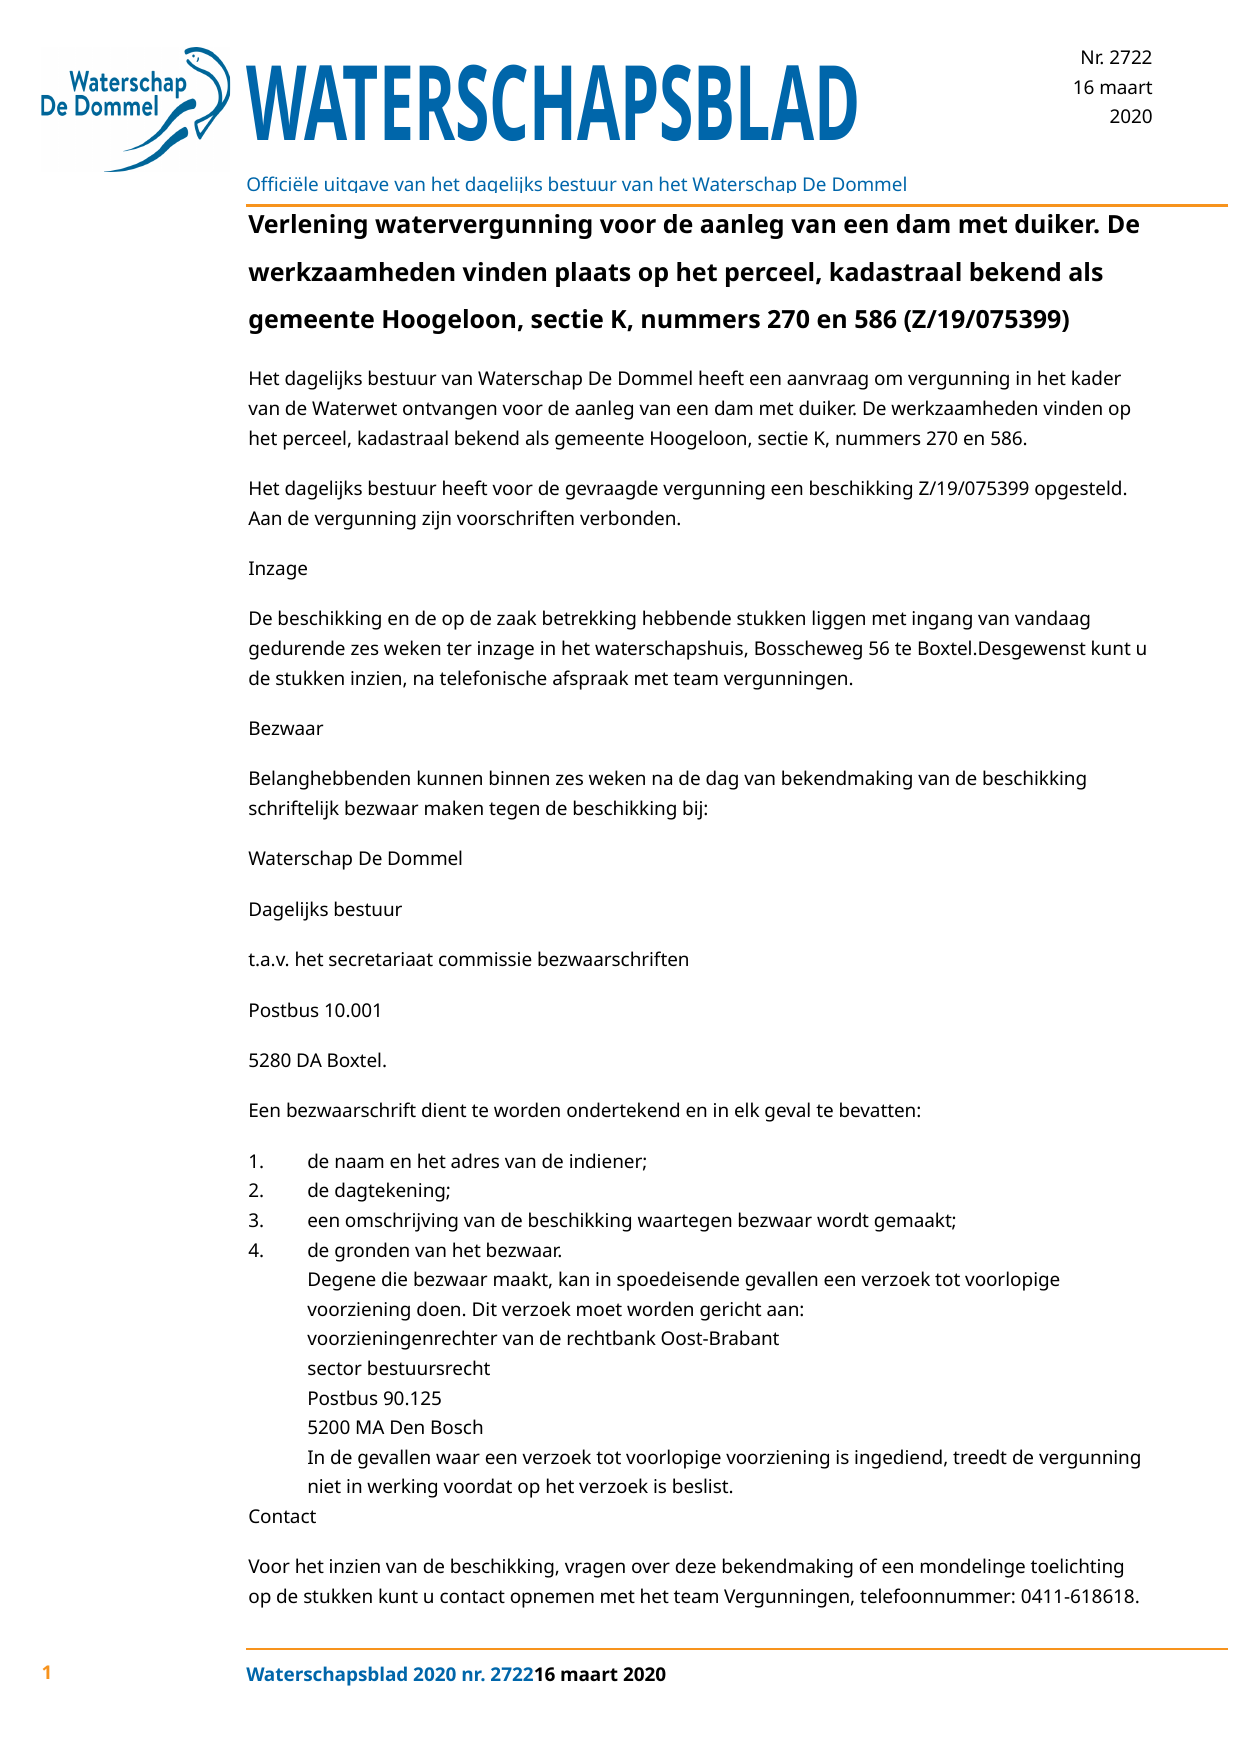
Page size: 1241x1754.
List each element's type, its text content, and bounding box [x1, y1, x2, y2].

text Inzage [248, 555, 1152, 581]
text Postbus 10.001 [248, 997, 1152, 1022]
text Voor het inzien van de beschikking, vragen over deze bekendmaking of een mondelinge toelichting op de stukken kunt u contact opnemen met het team Vergunningen, telefoonnummer: 0411-618618. [248, 1553, 1152, 1609]
text 5280 DA Boxtel. [248, 1047, 1152, 1073]
text Bezwaar [248, 715, 1152, 741]
text Het dagelijks bestuur van Waterschap De Dommel heeft een aanvraag om vergunning in het kader van de Waterwet ontvangen voor de aanleg van een dam met duiker. De werkzaamheden vinden op het perceel, kadastraal bekend als gemeente Hoogeloon, sectie K, nummers 270 en 586. [248, 366, 1152, 450]
text Verlening watervergunning voor de aanleg van een dam met duiker. De werkzaamheden vinden plaats op het perceel, kadastraal bekend als gemeente Hoogeloon, sectie K, nummers 270 en 586 (Z/19/075399) [248, 207, 1152, 336]
text Contact [248, 1503, 1152, 1529]
list voorzieningenrechter van de rechtbank Oost-Brabant [248, 1326, 1152, 1351]
picture [41, 47, 231, 172]
picture [45, 99, 51, 111]
text Dagelijks bestuur [248, 896, 1152, 922]
list 5200 MA Den Bosch [248, 1414, 1152, 1440]
list de gronden van het bezwaar. [248, 1237, 1152, 1262]
list een omschrijving van de beschikking waartegen bezwaar wordt gemaakt; [248, 1207, 1152, 1233]
text Een bezwaarschrift dient te worden ondertekend en in elk geval te bevatten: [248, 1098, 1152, 1123]
list Postbus 90.125 [248, 1385, 1152, 1410]
text Het dagelijks bestuur heeft voor de gevraagde vergunning een beschikking Z/19/075399 opgesteld. Aan de vergunning zijn voorschriften verbonden. [248, 475, 1152, 530]
text De beschikking en de op de zaak betrekking hebbende stukken liggen met ingang van vandaag gedurende zes weken ter inzage in het waterschapshuis, Bosscheweg 56 te Boxtel.Desgewenst kunt u de stukken inzien, na telefonische afspraak met team vergunningen. [248, 606, 1152, 690]
list Degene die bezwaar maakt, kan in spoedeisende gevallen een verzoek tot voorlopige voorziening doen. Dit verzoek moet worden gericht aan: [248, 1266, 1152, 1322]
list de dagtekening; [248, 1178, 1152, 1203]
list de naam en het adres van de indiener; [248, 1148, 1152, 1174]
text t.a.v. het secretariaat commissie bezwaarschriften [248, 946, 1152, 972]
picture [204, 47, 231, 76]
text Waterschap De Dommel [248, 846, 1152, 871]
text Belanghebbenden kunnen binnen zes weken na de dag van bekendmaking van de beschikking schriftelijk bezwaar maken tegen de beschikking bij: [248, 766, 1152, 821]
list In de gevallen waar een verzoek tot voorlopige voorziening is ingediend, treedt de vergunning niet in werking voordat op het verzoek is beslist. [248, 1444, 1152, 1499]
list sector bestuursrecht [248, 1355, 1152, 1381]
picture [198, 118, 210, 131]
